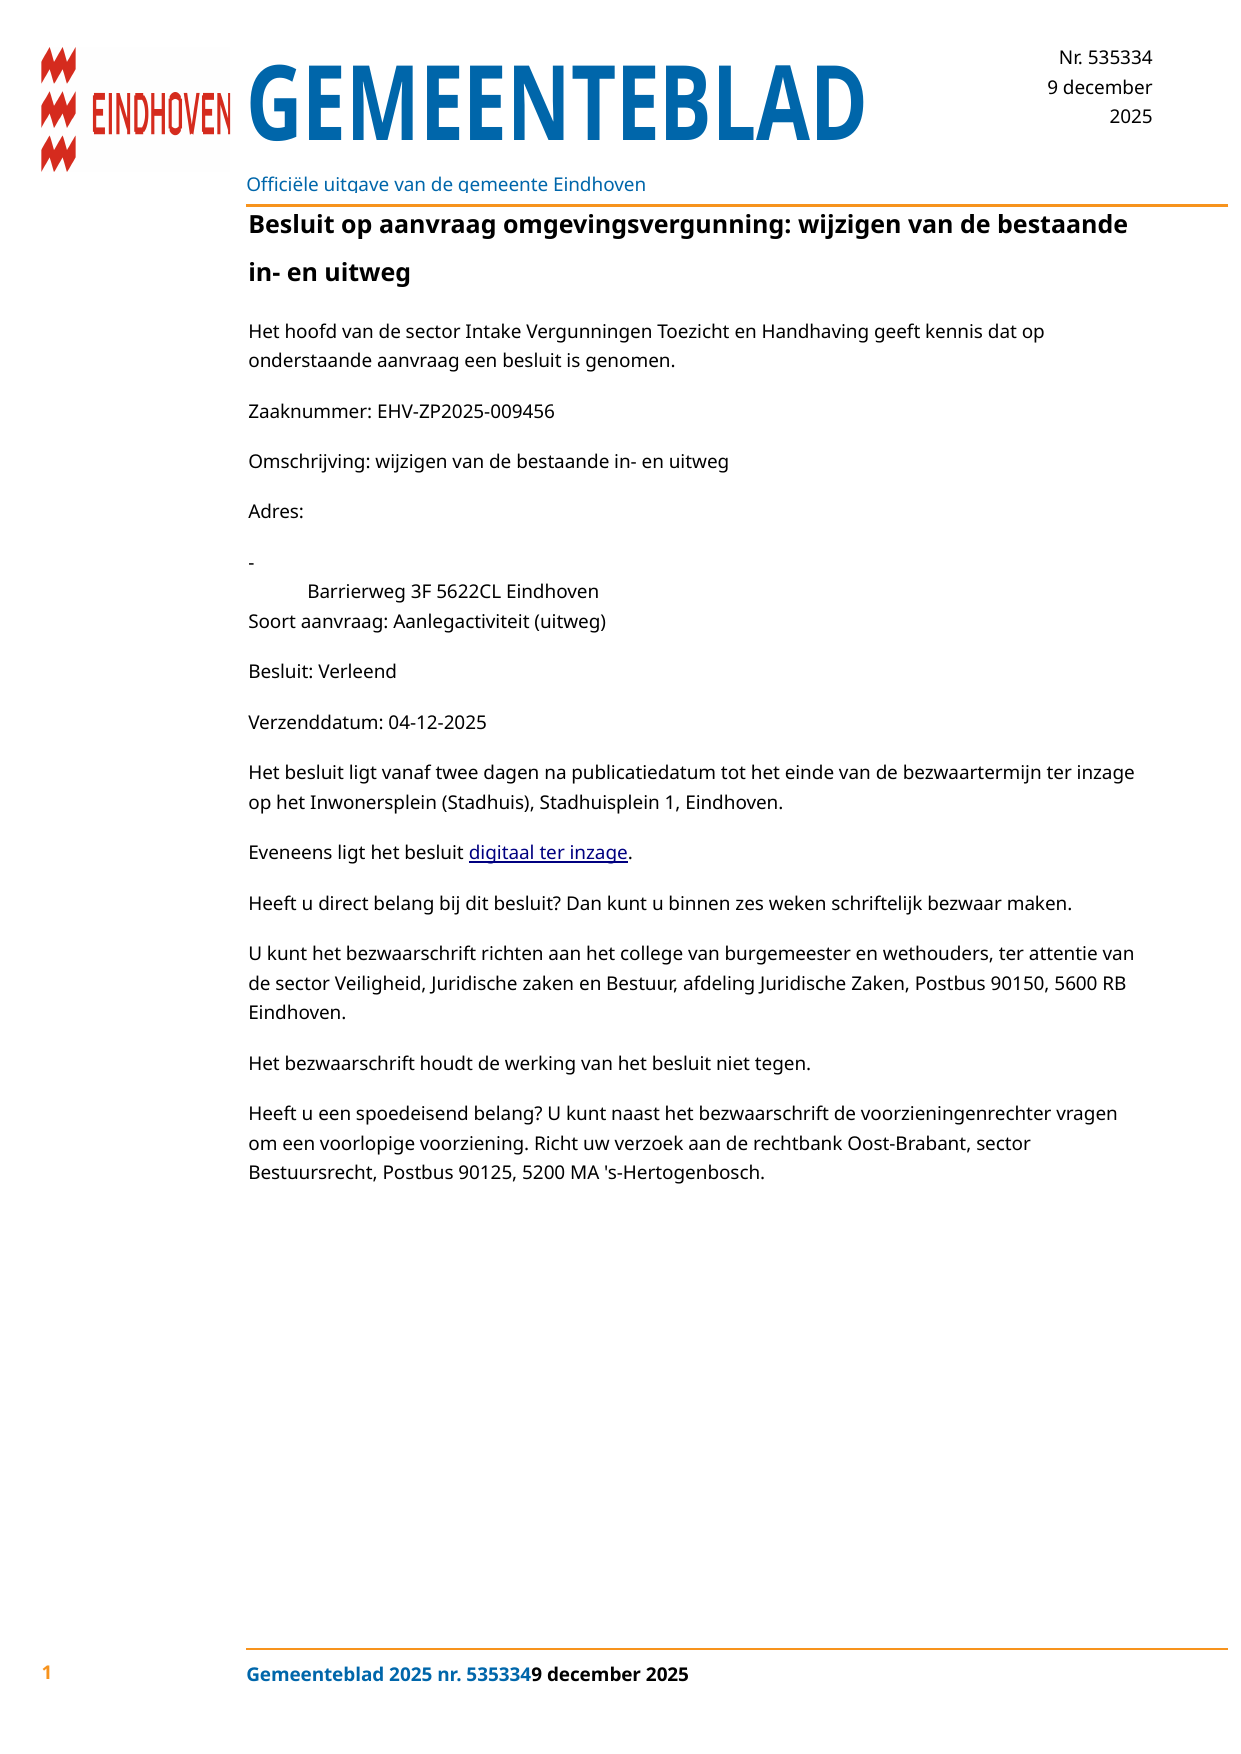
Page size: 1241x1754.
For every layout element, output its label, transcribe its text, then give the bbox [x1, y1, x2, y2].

text Soort aanvraag: Aanlegactiviteit (uitweg) [248, 608, 1152, 634]
text Het besluit ligt vanaf twee dagen na publicatiedatum tot het einde van de bezwaartermijn ter inzage op het Inwonersplein (Stadhuis), Stadhuisplein 1, Eindhoven. [248, 759, 1152, 815]
text Omschrijving: wijzigen van de bestaande in- en uitweg [248, 448, 1152, 474]
text Besluit: Verleend [248, 659, 1152, 684]
text U kunt het bezwaarschrift richten aan het college van burgemeester en wethouders, ter attentie van de sector Veiligheid, Juridische zaken en Bestuur, afdeling Juridische Zaken, Postbus 90150, 5600 RB Eindhoven. [248, 940, 1152, 1025]
text Heeft u een spoedeisend belang? U kunt naast het bezwaarschrift de voorzieningenrechter vragen om een voorlopige voorziening. Richt uw verzoek aan de rechtbank Oost-Brabant, sector Bestuursrecht, Postbus 90125, 5200 MA 's-Hertogenbosch. [248, 1100, 1152, 1185]
text Besluit op aanvraag omgevingsvergunning: wijzigen van de bestaande in- en uitweg [248, 207, 1152, 288]
text Adres: [248, 499, 1152, 524]
text Heeft u direct belang bij dit besluit? Dan kunt u binnen zes weken schriftelijk bezwaar maken. [248, 890, 1152, 916]
text Zaaknummer: EHV-ZP2025-009456 [248, 398, 1152, 424]
text Verzenddatum: 04-12-2025 [248, 709, 1152, 735]
text Eveneens ligt het besluit digitaal ter inzage. [248, 839, 1152, 865]
text Het bezwaarschrift houdt de werking van het besluit niet tegen. [248, 1050, 1152, 1076]
text Het hoofd van de sector Intake Vergunningen Toezicht en Handhaving geeft kennis dat op onderstaande aanvraag een besluit is genomen. [248, 318, 1152, 373]
picture [41, 47, 231, 172]
list Barrierweg 3F 5622CL Eindhoven [248, 579, 1152, 604]
